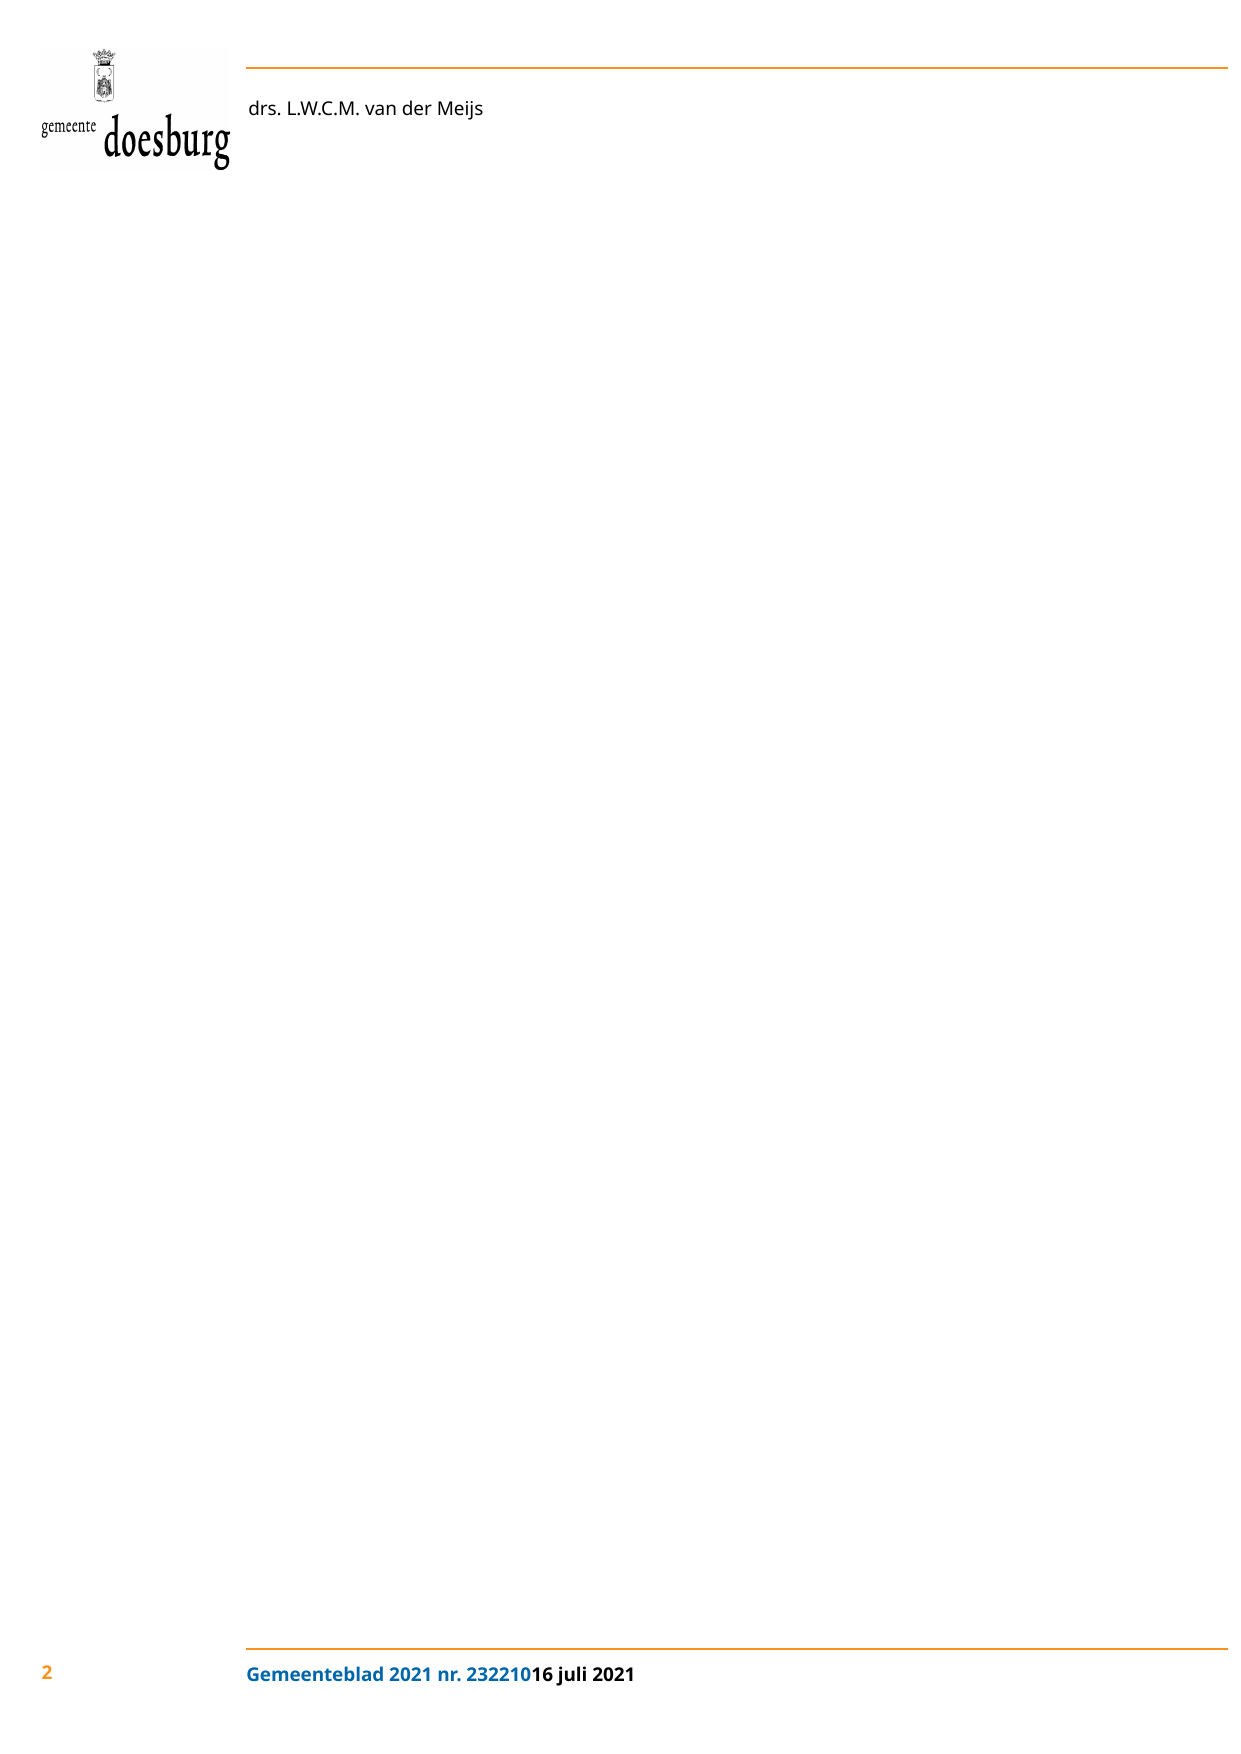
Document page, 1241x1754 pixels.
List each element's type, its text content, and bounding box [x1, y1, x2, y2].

text drs. L.W.C.M. van der Meijs [248, 95, 1152, 121]
picture [41, 47, 231, 172]
